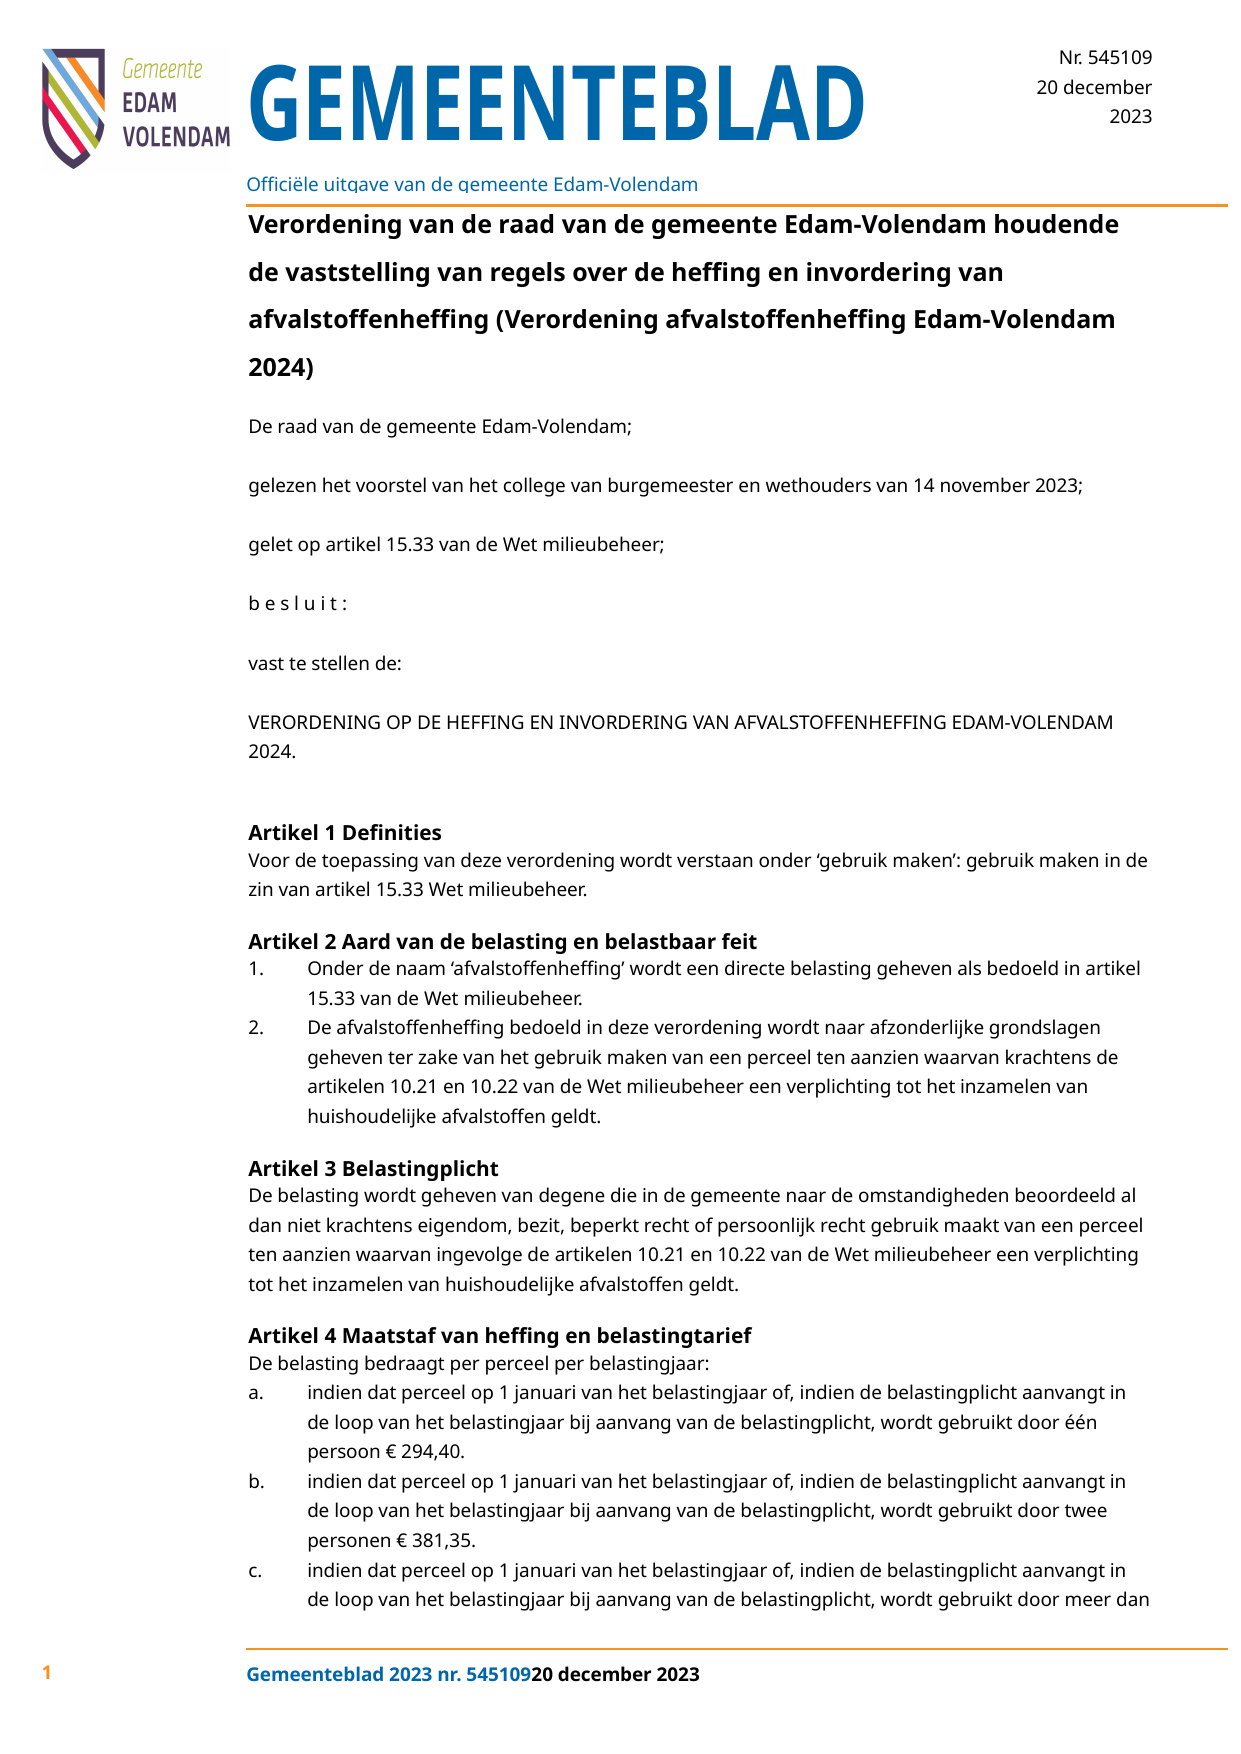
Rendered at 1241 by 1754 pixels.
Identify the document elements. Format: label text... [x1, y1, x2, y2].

text gelezen het voorstel van het college van burgemeester en wethouders van 14 november 2023; [248, 472, 1152, 498]
text Artikel 3 Belastingplicht [248, 1154, 1152, 1182]
text gelet op artikel 15.33 van de Wet milieubeheer; [248, 531, 1152, 557]
list indien dat perceel op 1 januari van het belastingjaar of, indien de belastingplicht aanvangt in de loop van het belastingjaar bij aanvang van de belastingplicht, wordt gebruikt door twee personen € 381,35. [248, 1468, 1152, 1553]
text Artikel 1 Definities [248, 818, 1152, 847]
text Verordening van de raad van de gemeente Edam-Volendam houdende de vaststelling van regels over de heffing en invordering van afvalstoffenheffing (Verordening afvalstoffenheffing Edam-Volendam 2024) [248, 207, 1152, 384]
text Voor de toepassing van deze verordening wordt verstaan onder ‘gebruik maken’: gebruik maken in de zin van artikel 15.33 Wet milieubeheer. [248, 847, 1152, 902]
list indien dat perceel op 1 januari van het belastingjaar of, indien de belastingplicht aanvangt in de loop van het belastingjaar bij aanvang van de belastingplicht, wordt gebruikt door één persoon € 294,40. [248, 1379, 1152, 1464]
picture [41, 47, 231, 172]
list Onder de naam ‘afvalstoffenheffing’ wordt een directe belasting geheven als bedoeld in artikel 15.33 van de Wet milieubeheer. [248, 955, 1152, 1011]
list De afvalstoffenheffing bedoeld in deze verordening wordt naar afzonderlijke grondslagen geheven ter zake van het gebruik maken van een perceel ten aanzien waarvan krachtens de artikelen 10.21 en 10.22 van de Wet milieubeheer een verplichting tot het inzamelen van huishoudelijke afvalstoffen geldt. [248, 1014, 1152, 1129]
text De belasting bedraagt per perceel per belastingjaar: [248, 1350, 1152, 1376]
text b e s l u i t : [248, 591, 1152, 616]
text De raad van de gemeente Edam-Volendam; [248, 413, 1152, 439]
text vast te stellen de: [248, 650, 1152, 676]
text De belasting wordt geheven van degene die in de gemeente naar de omstandigheden beoordeeld al dan niet krachtens eigendom, bezit, beperkt recht of persoonlijk recht gebruik maakt van een perceel ten aanzien waarvan ingevolge de artikelen 10.21 en 10.22 van de Wet milieubeheer een verplichting tot het inzamelen van huishoudelijke afvalstoffen geldt. [248, 1182, 1152, 1297]
text Artikel 4 Maatstaf van heffing en belastingtarief [248, 1321, 1152, 1350]
list indien dat perceel op 1 januari van het belastingjaar of, indien de belastingplicht aanvangt in de loop van het belastingjaar bij aanvang van de belastingplicht, wordt gebruikt door meer dan [248, 1557, 1152, 1612]
text Artikel 2 Aard van de belasting en belastbaar feit [248, 927, 1152, 955]
text VERORDENING OP DE HEFFING EN INVORDERING VAN AFVALSTOFFENHEFFING EDAM-VOLENDAM 2024. [248, 709, 1152, 764]
